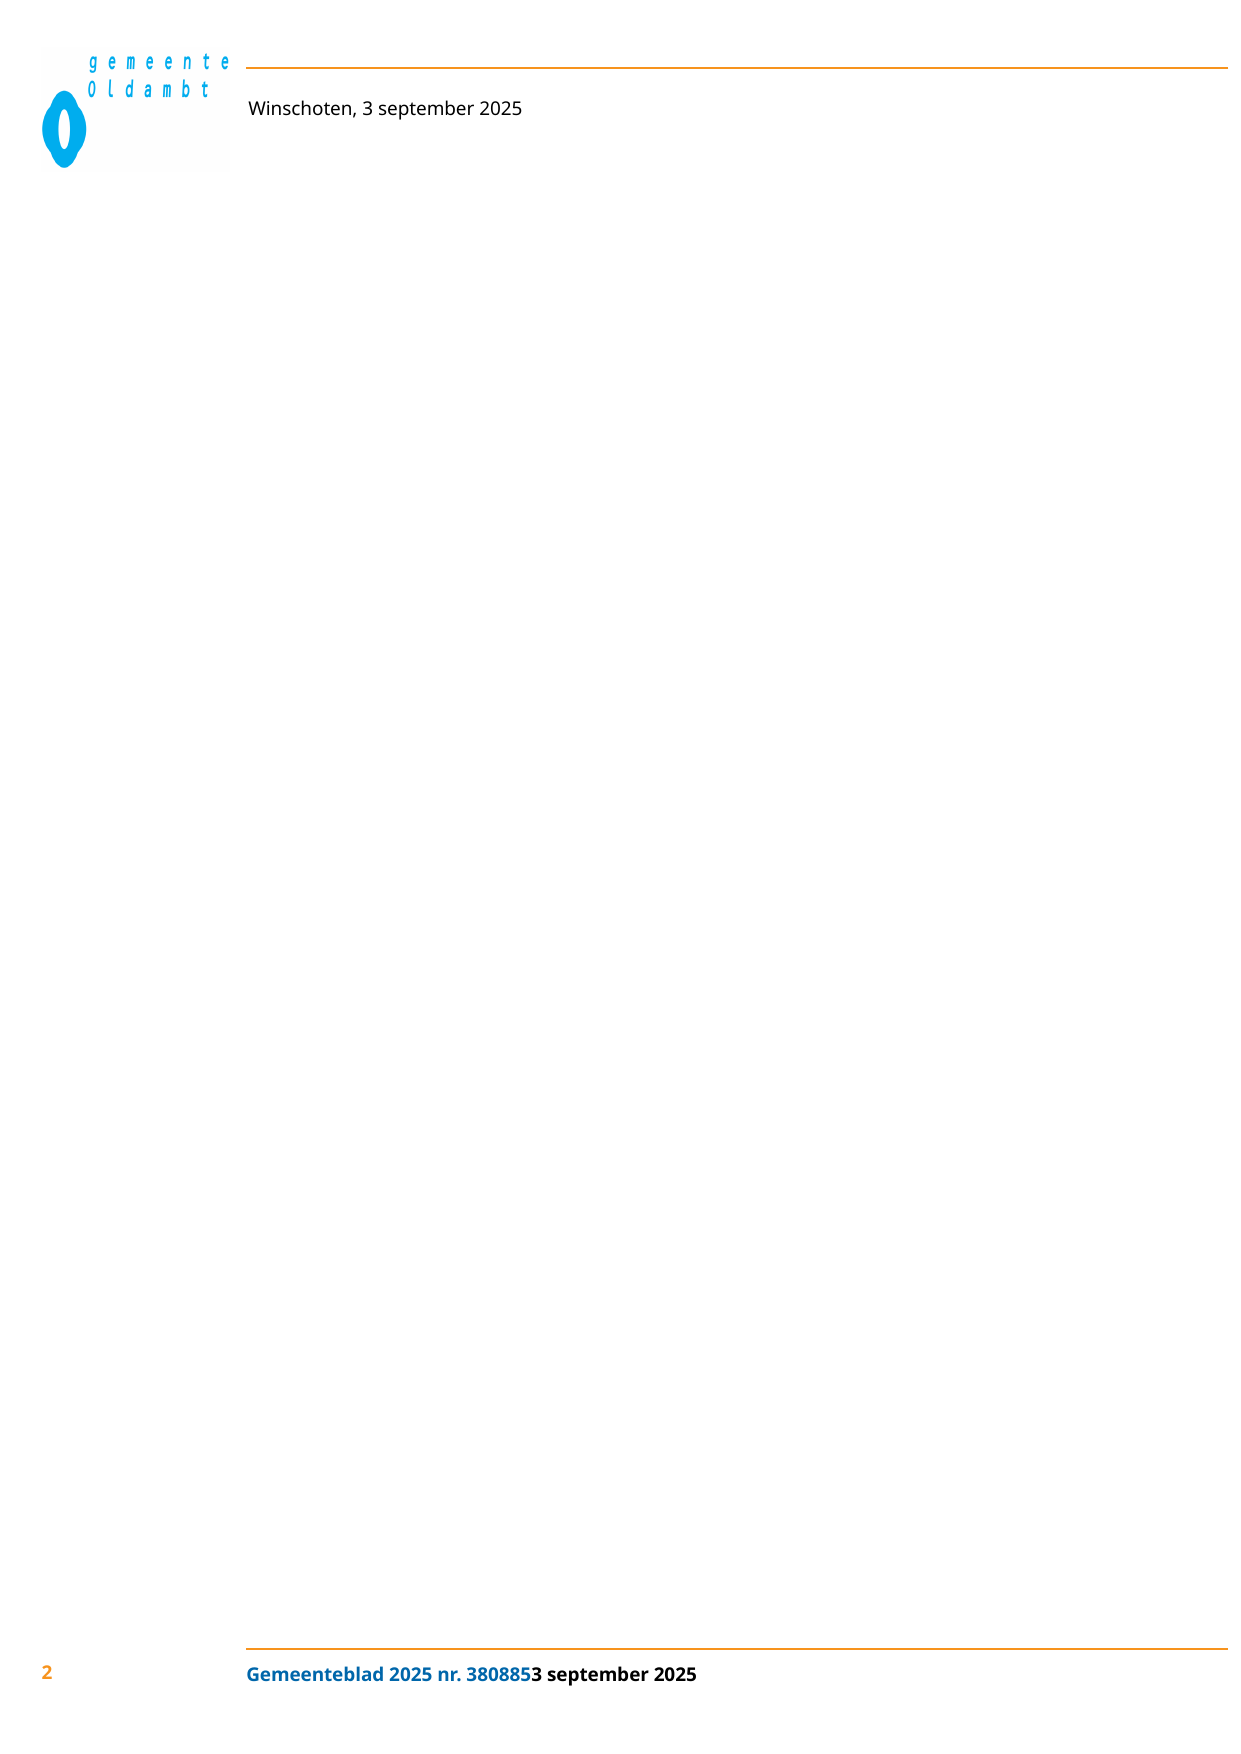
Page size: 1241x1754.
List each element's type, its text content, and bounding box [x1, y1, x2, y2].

picture [41, 47, 231, 172]
text Winschoten, 3 september 2025 [248, 95, 1152, 121]
